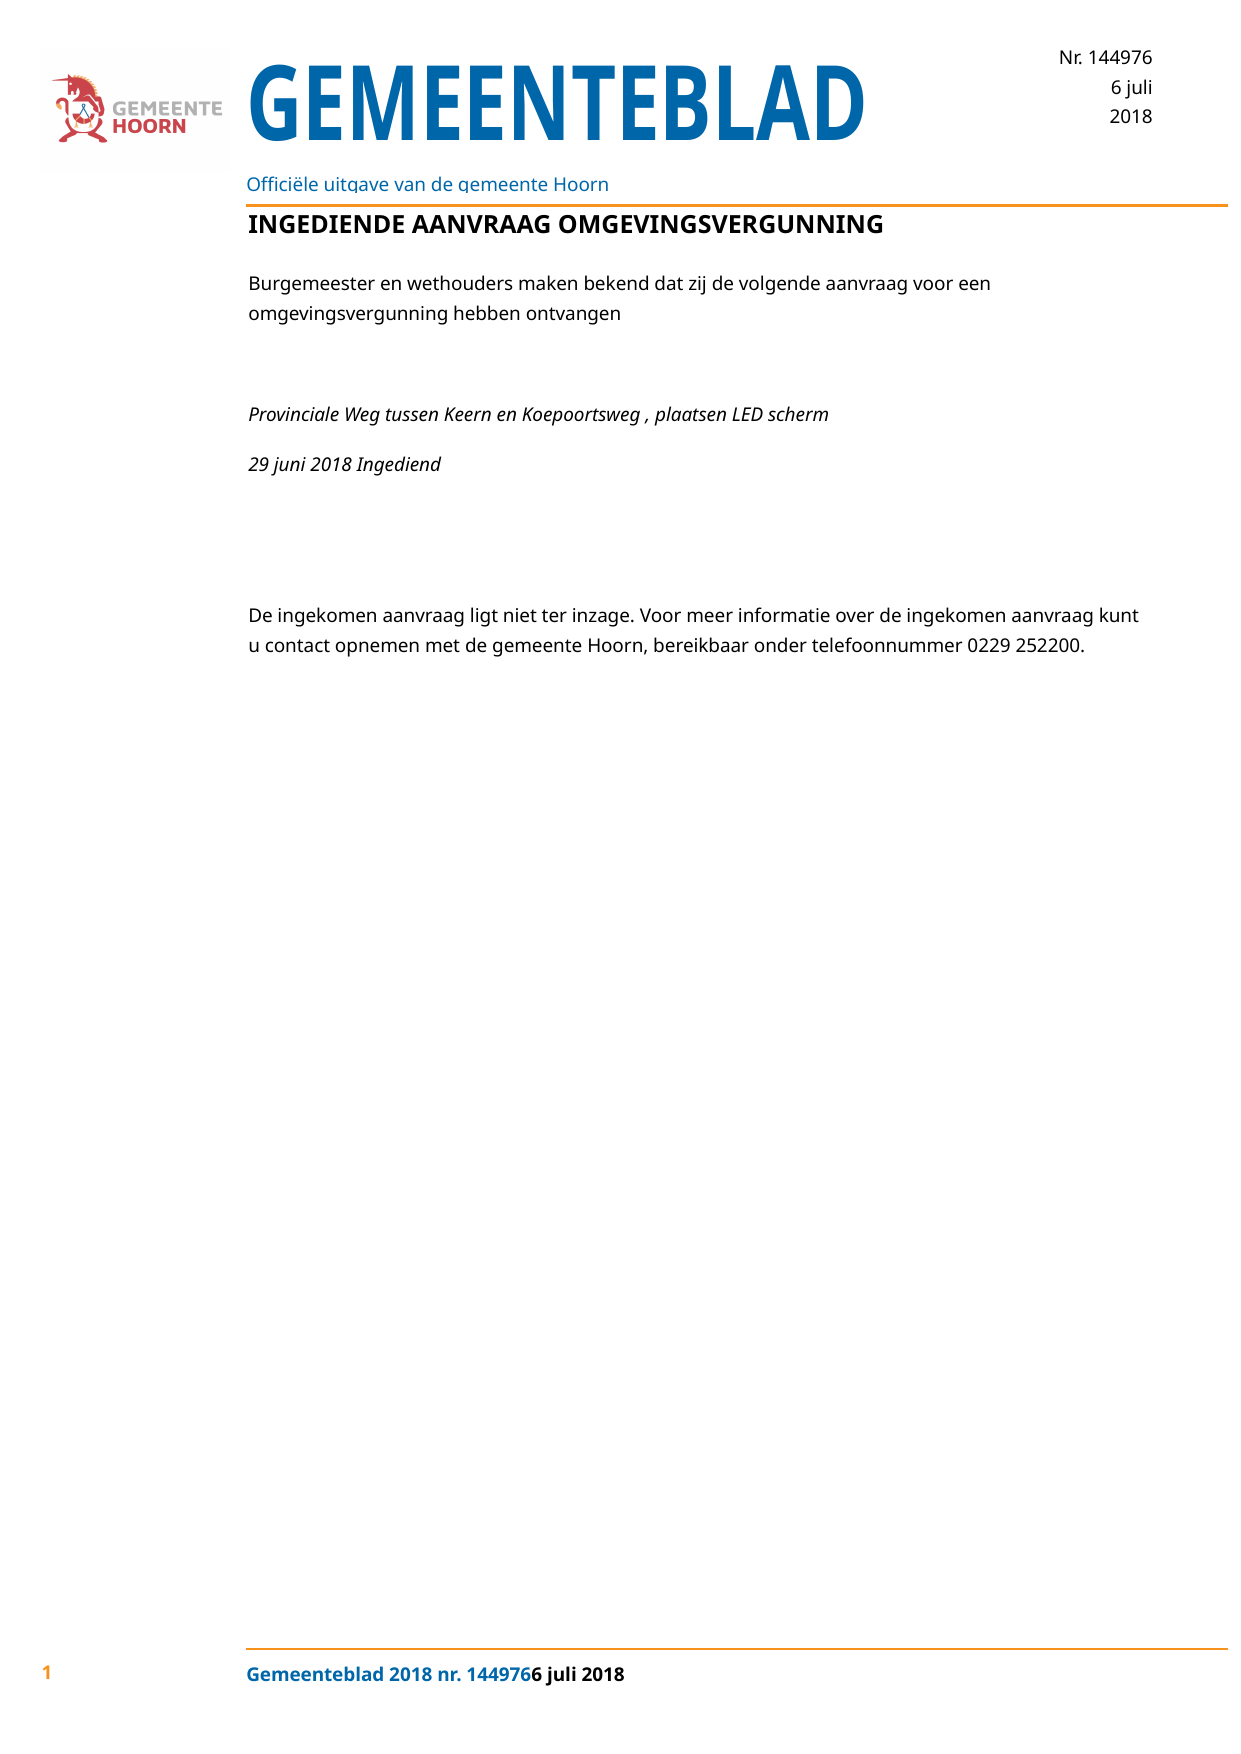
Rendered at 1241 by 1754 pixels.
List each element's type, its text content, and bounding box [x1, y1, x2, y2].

picture [41, 47, 231, 172]
text Burgemeester en wethouders maken bekend dat zij de volgende aanvraag voor een omgevingsvergunning hebben ontvangen [248, 270, 1152, 326]
text Provinciale Weg tussen Keern en Koepoortsweg , plaatsen LED scherm [248, 401, 1152, 426]
text INGEDIENDE AANVRAAG OMGEVINGSVERGUNNING [248, 207, 1152, 241]
text De ingekomen aanvraag ligt niet ter inzage. Voor meer informatie over de ingekomen aanvraag kunt u contact opnemen met de gemeente Hoorn, bereikbaar onder telefoonnummer 0229 252200. [248, 602, 1152, 658]
text 29 juni 2018 Ingediend [248, 451, 1152, 477]
